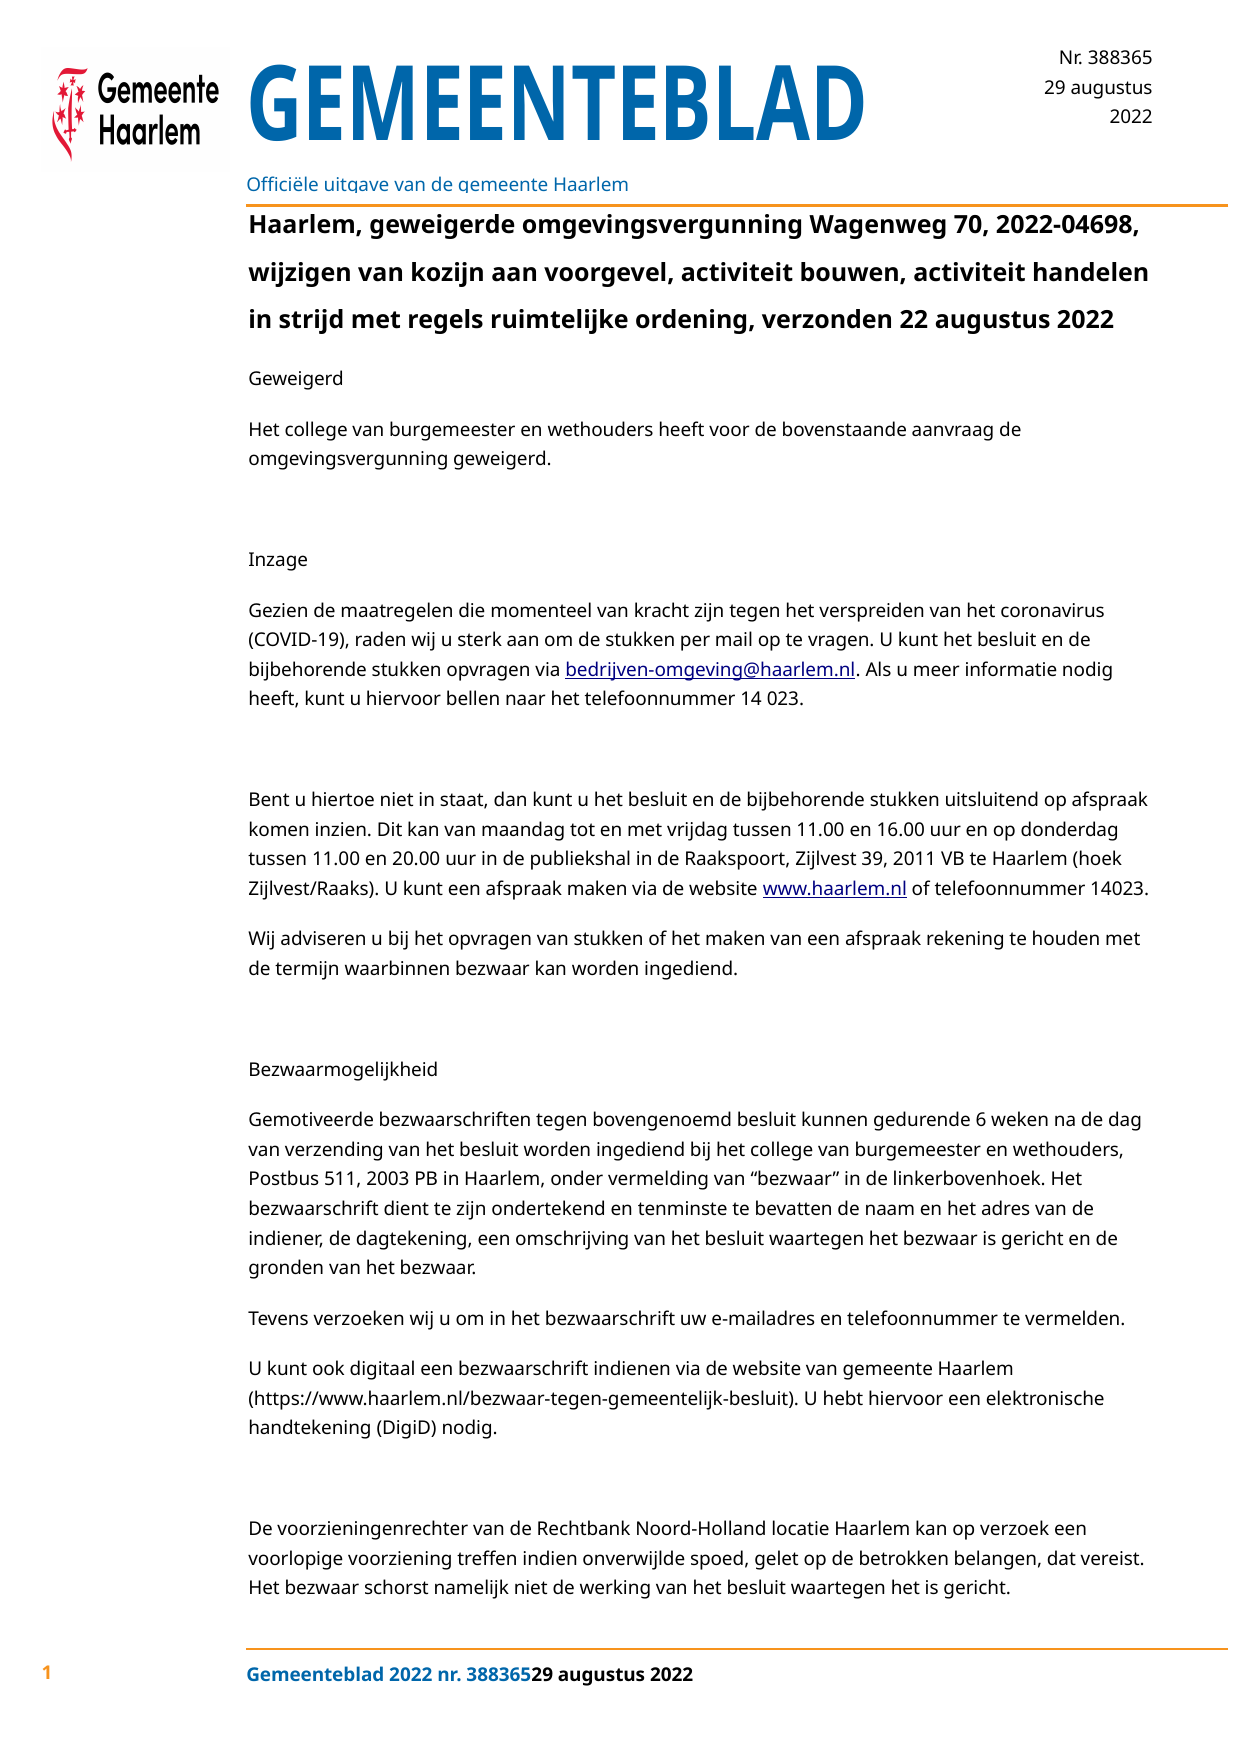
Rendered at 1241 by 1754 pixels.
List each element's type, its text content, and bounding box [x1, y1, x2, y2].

text Bezwaarmogelijkheid [248, 1056, 1152, 1082]
text Gemotiveerde bezwaarschriften tegen bovengenoemd besluit kunnen gedurende 6 weken na de dag van verzending van het besluit worden ingediend bij het college van burgemeester en wethouders, Postbus 511, 2003 PB in Haarlem, onder vermelding van “bezwaar” in de linkerbovenhoek. Het bezwaarschrift dient te zijn ondertekend en tenminste te bevatten de naam en het adres van de indiener, de dagtekening, een omschrijving van het besluit waartegen het bezwaar is gericht en de gronden van het bezwaar. [248, 1106, 1152, 1280]
text Wij adviseren u bij het opvragen van stukken of het maken van een afspraak rekening te houden met de termijn waarbinnen bezwaar kan worden ingediend. [248, 926, 1152, 981]
picture [41, 47, 231, 172]
text Geweigerd [248, 366, 1152, 391]
text Haarlem, geweigerde omgevingsvergunning Wagenweg 70, 2022-04698, wijzigen van kozijn aan voorgevel, activiteit bouwen, activiteit handelen in strijd met regels ruimtelijke ordening, verzonden 22 augustus 2022 [248, 207, 1152, 336]
text Bent u hiertoe niet in staat, dan kunt u het besluit en de bijbehorende stukken uitsluitend op afspraak komen inzien. Dit kan van maandag tot en met vrijdag tussen 11.00 en 16.00 uur en op donderdag tussen 11.00 en 20.00 uur in de publiekshal in de Raakspoort, Zijlvest 39, 2011 VB te Haarlem (hoek Zijlvest/Raaks). U kunt een afspraak maken via de website www.haarlem.nl of telefoonnummer 14023. [248, 786, 1152, 901]
text Gezien de maatregelen die momenteel van kracht zijn tegen het verspreiden van het coronavirus (COVID-19), raden wij u sterk aan om de stukken per mail op te vragen. U kunt het besluit en de bijbehorende stukken opvragen via bedrijven-omgeving@haarlem.nl. Als u meer informatie nodig heeft, kunt u hiervoor bellen naar het telefoonnummer 14 023. [248, 597, 1152, 711]
text U kunt ook digitaal een bezwaarschrift indienen via de website van gemeente Haarlem (https://www.haarlem.nl/bezwaar-tegen-gemeentelijk-besluit). U hebt hiervoor een elektronische handtekening (DigiD) nodig. [248, 1355, 1152, 1440]
text Inzage [248, 546, 1152, 572]
text Het college van burgemeester en wethouders heeft voor de bovenstaande aanvraag de omgevingsvergunning geweigerd. [248, 416, 1152, 471]
text Tevens verzoeken wij u om in het bezwaarschrift uw e-mailadres en telefoonnummer te vermelden. [248, 1305, 1152, 1330]
text De voorzieningenrechter van de Rechtbank Noord-Holland locatie Haarlem kan op verzoek een voorlopige voorziening treffen indien onverwijlde spoed, gelet op de betrokken belangen, dat vereist. Het bezwaar schorst namelijk niet de werking van het besluit waartegen het is gericht. [248, 1515, 1152, 1600]
